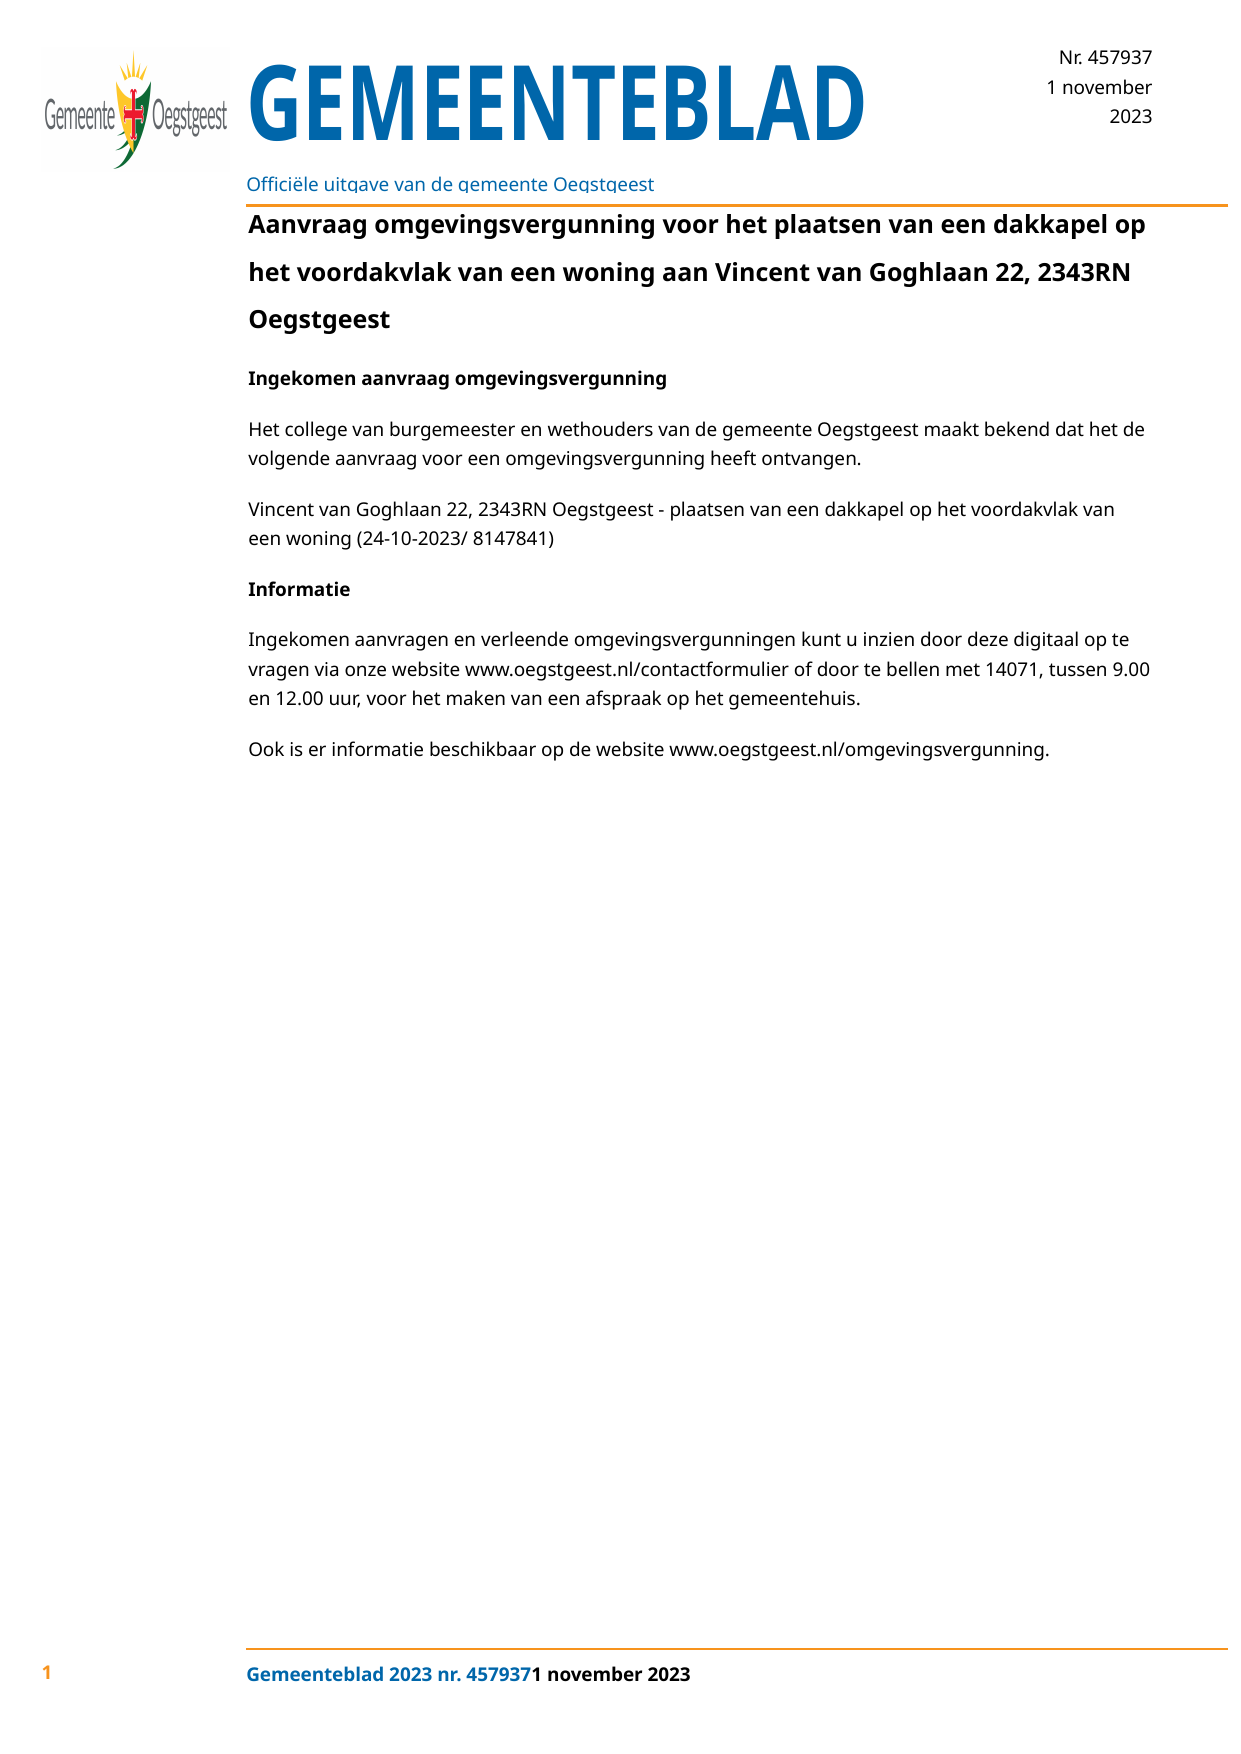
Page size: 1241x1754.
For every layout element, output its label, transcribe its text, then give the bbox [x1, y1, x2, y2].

text Ingekomen aanvraag omgevingsvergunning [248, 366, 1152, 391]
text Aanvraag omgevingsvergunning voor het plaatsen van een dakkapel op het voordakvlak van een woning aan Vincent van Goghlaan 22, 2343RN Oegstgeest [248, 207, 1152, 336]
text Ingekomen aanvragen en verleende omgevingsvergunningen kunt u inzien door deze digitaal op te vragen via onze website www.oegstgeest.nl/contactformulier of door te bellen met 14071, tussen 9.00 en 12.00 uur, voor het maken van een afspraak op het gemeentehuis. [248, 626, 1152, 711]
text Ook is er informatie beschikbaar op de website www.oegstgeest.nl/omgevingsvergunning. [248, 736, 1152, 762]
text Informatie [248, 576, 1152, 602]
text Het college van burgemeester en wethouders van de gemeente Oegstgeest maakt bekend dat het de volgende aanvraag voor een omgevingsvergunning heeft ontvangen. [248, 416, 1152, 471]
picture [41, 47, 231, 172]
text Vincent van Goghlaan 22, 2343RN Oegstgeest - plaatsen van een dakkapel op het voordakvlak van een woning (24-10-2023/ 8147841) [248, 496, 1152, 551]
